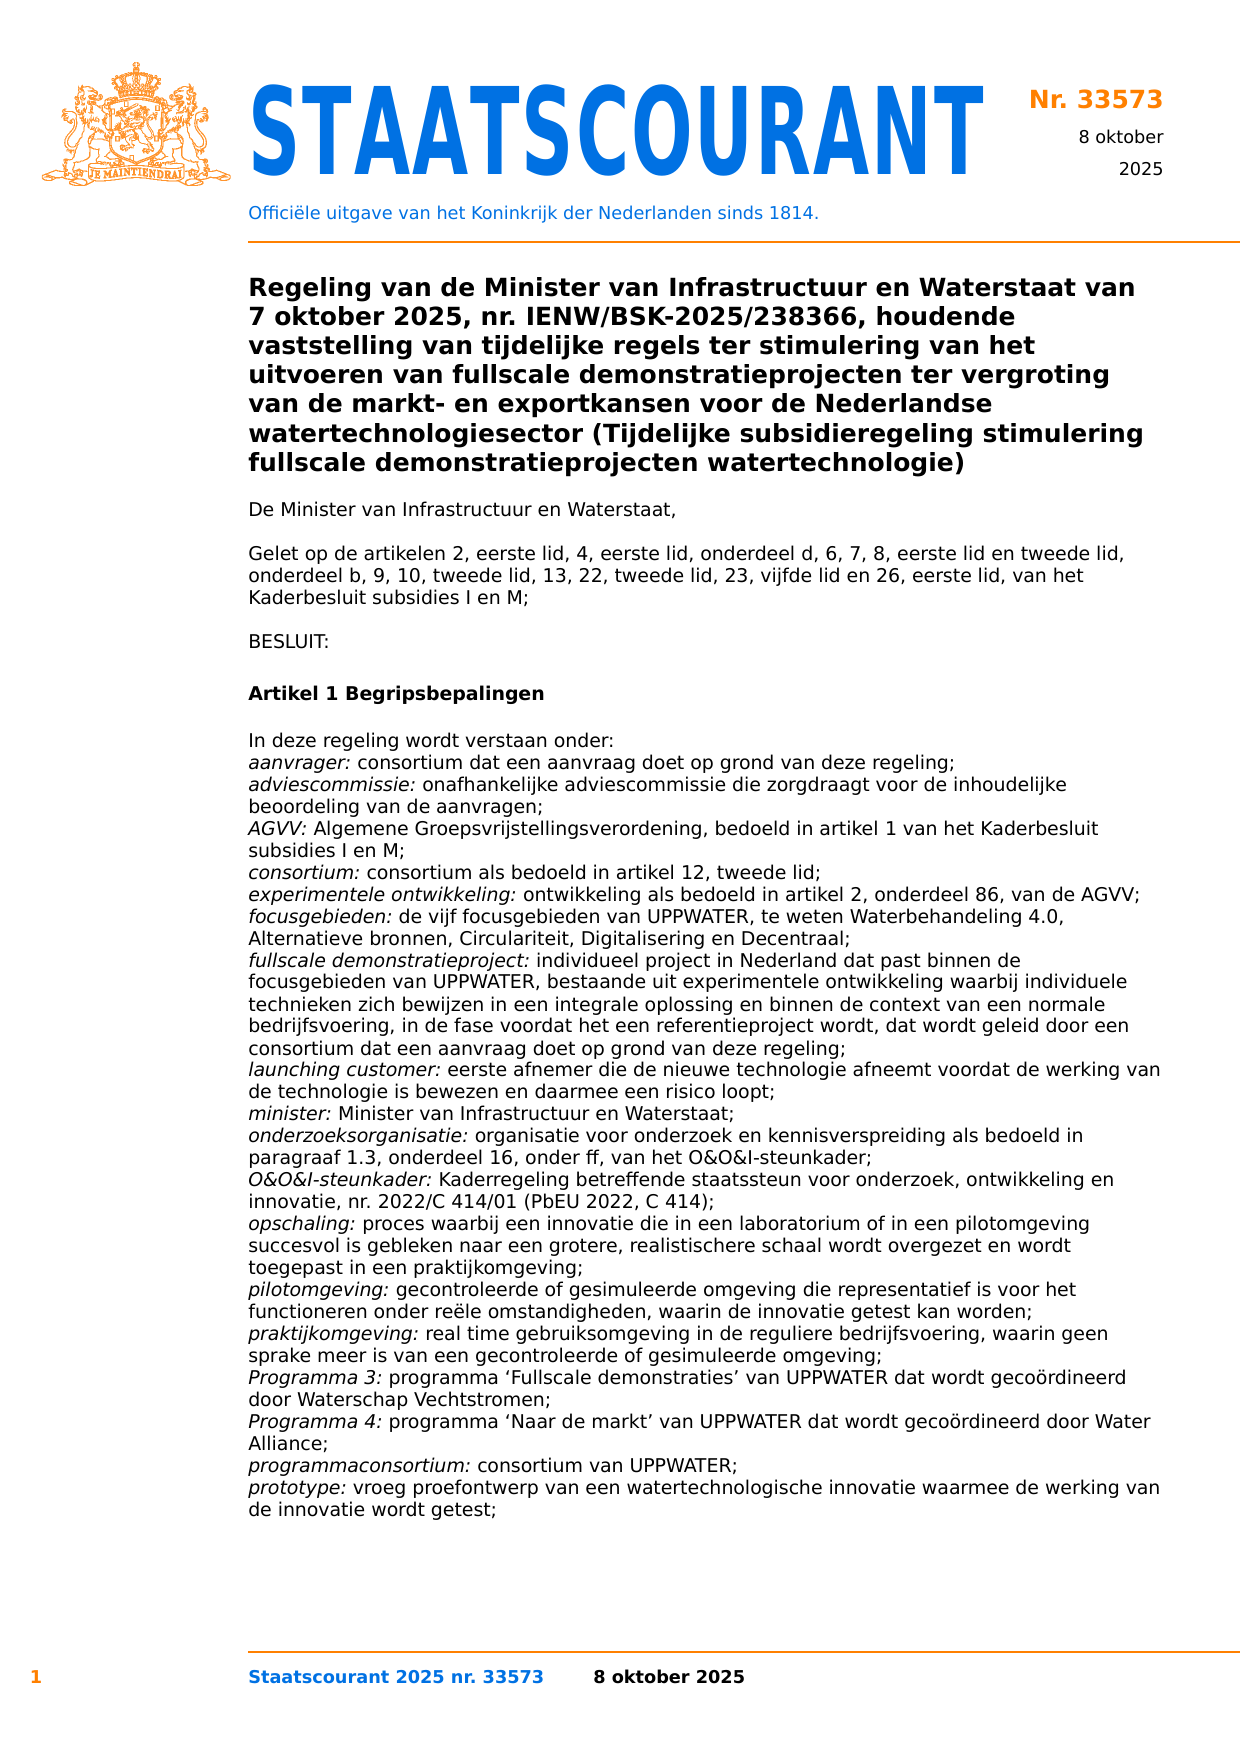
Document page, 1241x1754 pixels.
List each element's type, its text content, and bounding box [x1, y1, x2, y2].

text adviescommissie: onafhankelijke adviescommissie die zorgdraagt voor de inhoudelijke beoordeling van de aanvragen; [248, 774, 1163, 818]
table_header [25, 62, 248, 241]
text launching customer: eerste afnemer die de nieuwe technologie afneemt voordat de werking van de technologie is bewezen en daarmee een risico loopt; [248, 1059, 1163, 1103]
text AGVV: Algemene Groepsvrijstellingsverordening, bedoeld in artikel 1 van het Kaderbesluit subsidies I en M; [248, 818, 1163, 862]
text praktijkomgeving: real time gebruiksomgeving in de reguliere bedrijfsvoering, waarin geen sprake meer is van een gecontroleerde of gesimuleerde omgeving; [248, 1323, 1163, 1367]
text minister: Minister van Infrastructuur en Waterstaat; [248, 1103, 1163, 1125]
text pilotomgeving: gecontroleerde of gesimuleerde omgeving die representatief is voor het functioneren onder reële omstandigheden, waarin de innovatie getest kan worden; [248, 1279, 1163, 1323]
text experimentele ontwikkeling: ontwikkeling als bedoeld in artikel 2, onderdeel 86, van de AGVV; [248, 883, 1163, 906]
subtitle Regeling van de Minister van Infrastructuur en Waterstaat van 7 oktober 2025, nr. IENW/BSK-2025/238366, houdende vaststelling van tijdelijke regels ter stimulering van het uitvoeren van fullscale demonstratieprojecten ter vergroting van de markt- en exportkansen voor de Nederlandse watertechnologiesector (Tijdelijke subsidieregeling stimulering fullscale demonstratieprojecten watertechnologie) [248, 273, 1163, 477]
text aanvrager: consortium dat een aanvraag doet op grond van deze regeling; [248, 752, 1163, 774]
table_cell 2025 [998, 153, 1240, 203]
text Gelet op de artikelen 2, eerste lid, 4, eerste lid, onderdeel d, 6, 7, 8, eerste lid en tweede lid, onderdeel b, 9, 10, tweede lid, 13, 22, tweede lid, 23, vijfde lid en 26, eerste lid, van het Kaderbesluit subsidies I en M; [248, 543, 1163, 609]
table_header Nr. 33573 [998, 62, 1240, 121]
text O&O&I-steunkader: Kaderregeling betreffende staatssteun voor onderzoek, ontwikkeling en innovatie, nr. 2022/C 414/01 (PbEU 2022, C 414); [248, 1169, 1163, 1213]
text programmaconsortium: consortium van UPPWATER; [248, 1455, 1163, 1477]
text Programma 4: programma ‘Naar de markt’ van UPPWATER dat wordt gecoördineerd door Water Alliance; [248, 1411, 1163, 1455]
picture [41, 62, 231, 186]
table_header STAATSCOURANT [248, 62, 998, 203]
table_cell Officiële uitgave van het Koninkrijk der Nederlanden sinds 1814. [248, 203, 1240, 241]
text De Minister van Infrastructuur en Waterstaat, [248, 499, 1163, 521]
table_cell 8 oktober [998, 121, 1240, 153]
subtitle Artikel 1 Begripsbepalingen [248, 683, 1163, 705]
text Programma 3: programma ‘Fullscale demonstraties’ van UPPWATER dat wordt gecoördineerd door Waterschap Vechtstromen; [248, 1367, 1163, 1411]
text onderzoeksorganisatie: organisatie voor onderzoek en kennisverspreiding als bedoeld in paragraaf 1.3, onderdeel 16, onder ff, van het O&O&I-steunkader; [248, 1125, 1163, 1169]
text fullscale demonstratieproject: individueel project in Nederland dat past binnen de focusgebieden van UPPWATER, bestaande uit experimentele ontwikkeling waarbij individuele technieken zich bewijzen in een integrale oplossing en binnen de context van een normale bedrijfsvoering, in de fase voordat het een referentieproject wordt, dat wordt geleid door een consortium dat een aanvraag doet op grond van deze regeling; [248, 949, 1163, 1059]
text focusgebieden: de vijf focusgebieden van UPPWATER, te weten Waterbehandeling 4.0, Alternatieve bronnen, Circulariteit, Digitalisering en Decentraal; [248, 906, 1163, 949]
text In deze regeling wordt verstaan onder: [248, 730, 1163, 752]
text BESLUIT: [248, 631, 1163, 653]
text prototype: vroeg proefontwerp van een watertechnologische innovatie waarmee de werking van de innovatie wordt getest; [248, 1477, 1163, 1521]
text consortium: consortium als bedoeld in artikel 12, tweede lid; [248, 862, 1163, 883]
text opschaling: proces waarbij een innovatie die in een laboratorium of in een pilotomgeving succesvol is gebleken naar een grotere, realistischere schaal wordt overgezet en wordt toegepast in een praktijkomgeving; [248, 1213, 1163, 1279]
